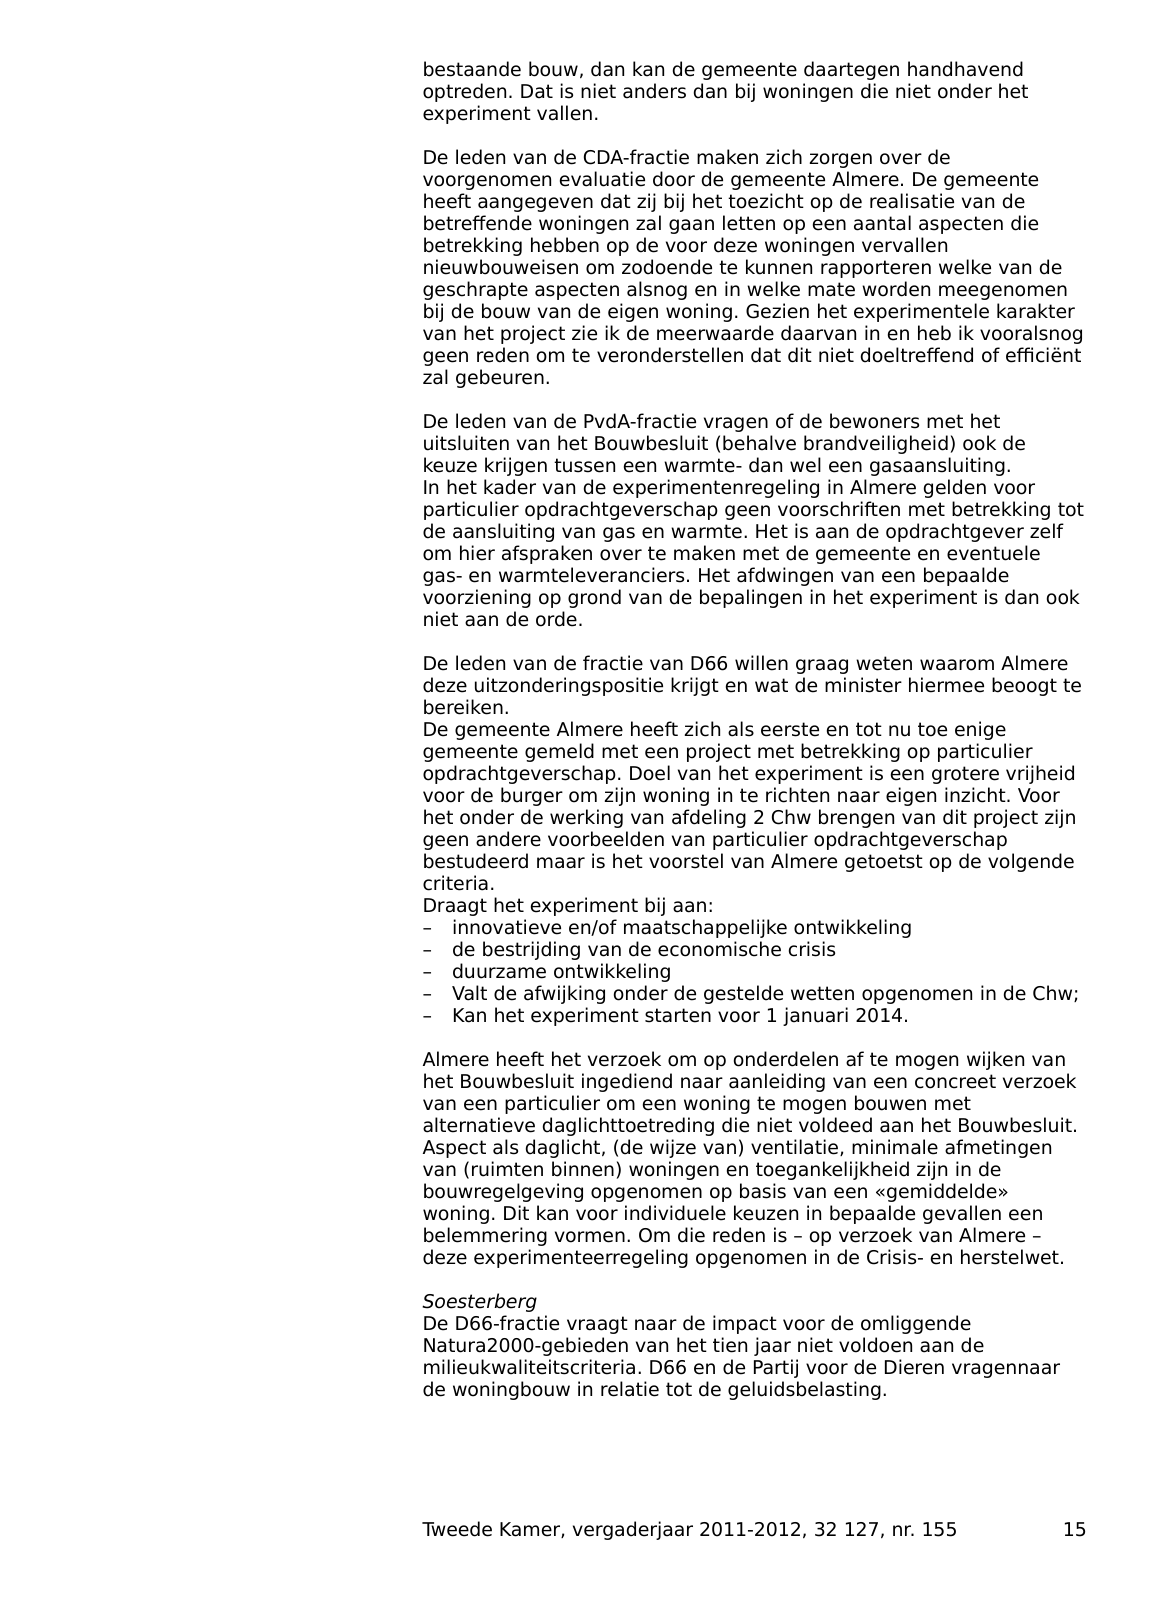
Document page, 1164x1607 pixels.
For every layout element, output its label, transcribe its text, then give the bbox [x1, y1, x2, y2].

text – innovatieve en/of maatschappelijke ontwikkeling [422, 917, 1087, 939]
text In het kader van de experimentenregeling in Almere gelden voor particulier opdrachtgeverschap geen voorschriften met betrekking tot de aansluiting van gas en warmte. Het is aan de opdrachtgever zelf om hier afspraken over te maken met de gemeente en eventuele gas- en warmteleveranciers. Het afdwingen van een bepaalde voorziening op grond van de bepalingen in het experiment is dan ook niet aan de orde. [422, 477, 1087, 631]
text – de bestrijding van de economische crisis [422, 939, 1087, 961]
text – Valt de afwijking onder de gestelde wetten opgenomen in de Chw; [422, 983, 1087, 1005]
text – duurzame ontwikkeling [422, 961, 1087, 983]
subtitle Soesterberg [422, 1291, 1087, 1313]
text De leden van de CDA-fractie maken zich zorgen over de voorgenomen evaluatie door de gemeente Almere. De gemeente heeft aangegeven dat zij bij het toezicht op de realisatie van de betreffende woningen zal gaan letten op een aantal aspecten die betrekking hebben op de voor deze woningen vervallen nieuwbouweisen om zodoende te kunnen rapporteren welke van de geschrapte aspecten alsnog en in welke mate worden meegenomen bij de bouw van de eigen woning. Gezien het experimentele karakter van het project zie ik de meerwaarde daarvan in en heb ik vooralsnog geen reden om te veronderstellen dat dit niet doeltreffend of efficiënt zal gebeuren. [422, 147, 1087, 389]
text De leden van de PvdA-fractie vragen of de bewoners met het uitsluiten van het Bouwbesluit (behalve brandveiligheid) ook de keuze krijgen tussen een warmte- dan wel een gasaansluiting. [422, 411, 1087, 477]
text – Kan het experiment starten voor 1 januari 2014. [422, 1005, 1087, 1027]
text De D66-fractie vraagt naar de impact voor de omliggende Natura2000-gebieden van het tien jaar niet voldoen aan de milieukwaliteitscriteria. D66 en de Partij voor de Dieren vragennaar de woningbouw in relatie tot de geluidsbelasting. [422, 1313, 1087, 1401]
text Almere heeft het verzoek om op onderdelen af te mogen wijken van het Bouwbesluit ingediend naar aanleiding van een concreet verzoek van een particulier om een woning te mogen bouwen met alternatieve daglichttoetreding die niet voldeed aan het Bouwbesluit. Aspect als daglicht, (de wijze van) ventilatie, minimale afmetingen van (ruimten binnen) woningen en toegankelijkheid zijn in de bouwregelgeving opgenomen op basis van een «gemiddelde» woning. Dit kan voor individuele keuzen in bepaalde gevallen een belemmering vormen. Om die reden is – op verzoek van Almere – deze experimenteerregeling opgenomen in de Crisis- en herstelwet. [422, 1049, 1087, 1269]
text De leden van de fractie van D66 willen graag weten waarom Almere deze uitzonderingspositie krijgt en wat de minister hiermee beoogt te bereiken. [422, 653, 1087, 719]
text De gemeente Almere heeft zich als eerste en tot nu toe enige gemeente gemeld met een project met betrekking op particulier opdrachtgeverschap. Doel van het experiment is een grotere vrijheid voor de burger om zijn woning in te richten naar eigen inzicht. Voor het onder de werking van afdeling 2 Chw brengen van dit project zijn geen andere voorbeelden van particulier opdrachtgeverschap bestudeerd maar is het voorstel van Almere getoetst op de volgende criteria. [422, 719, 1087, 895]
text bestaande bouw, dan kan de gemeente daartegen handhavend optreden. Dat is niet anders dan bij woningen die niet onder het experiment vallen. [422, 59, 1087, 125]
text Draagt het experiment bij aan: [422, 895, 1087, 917]
